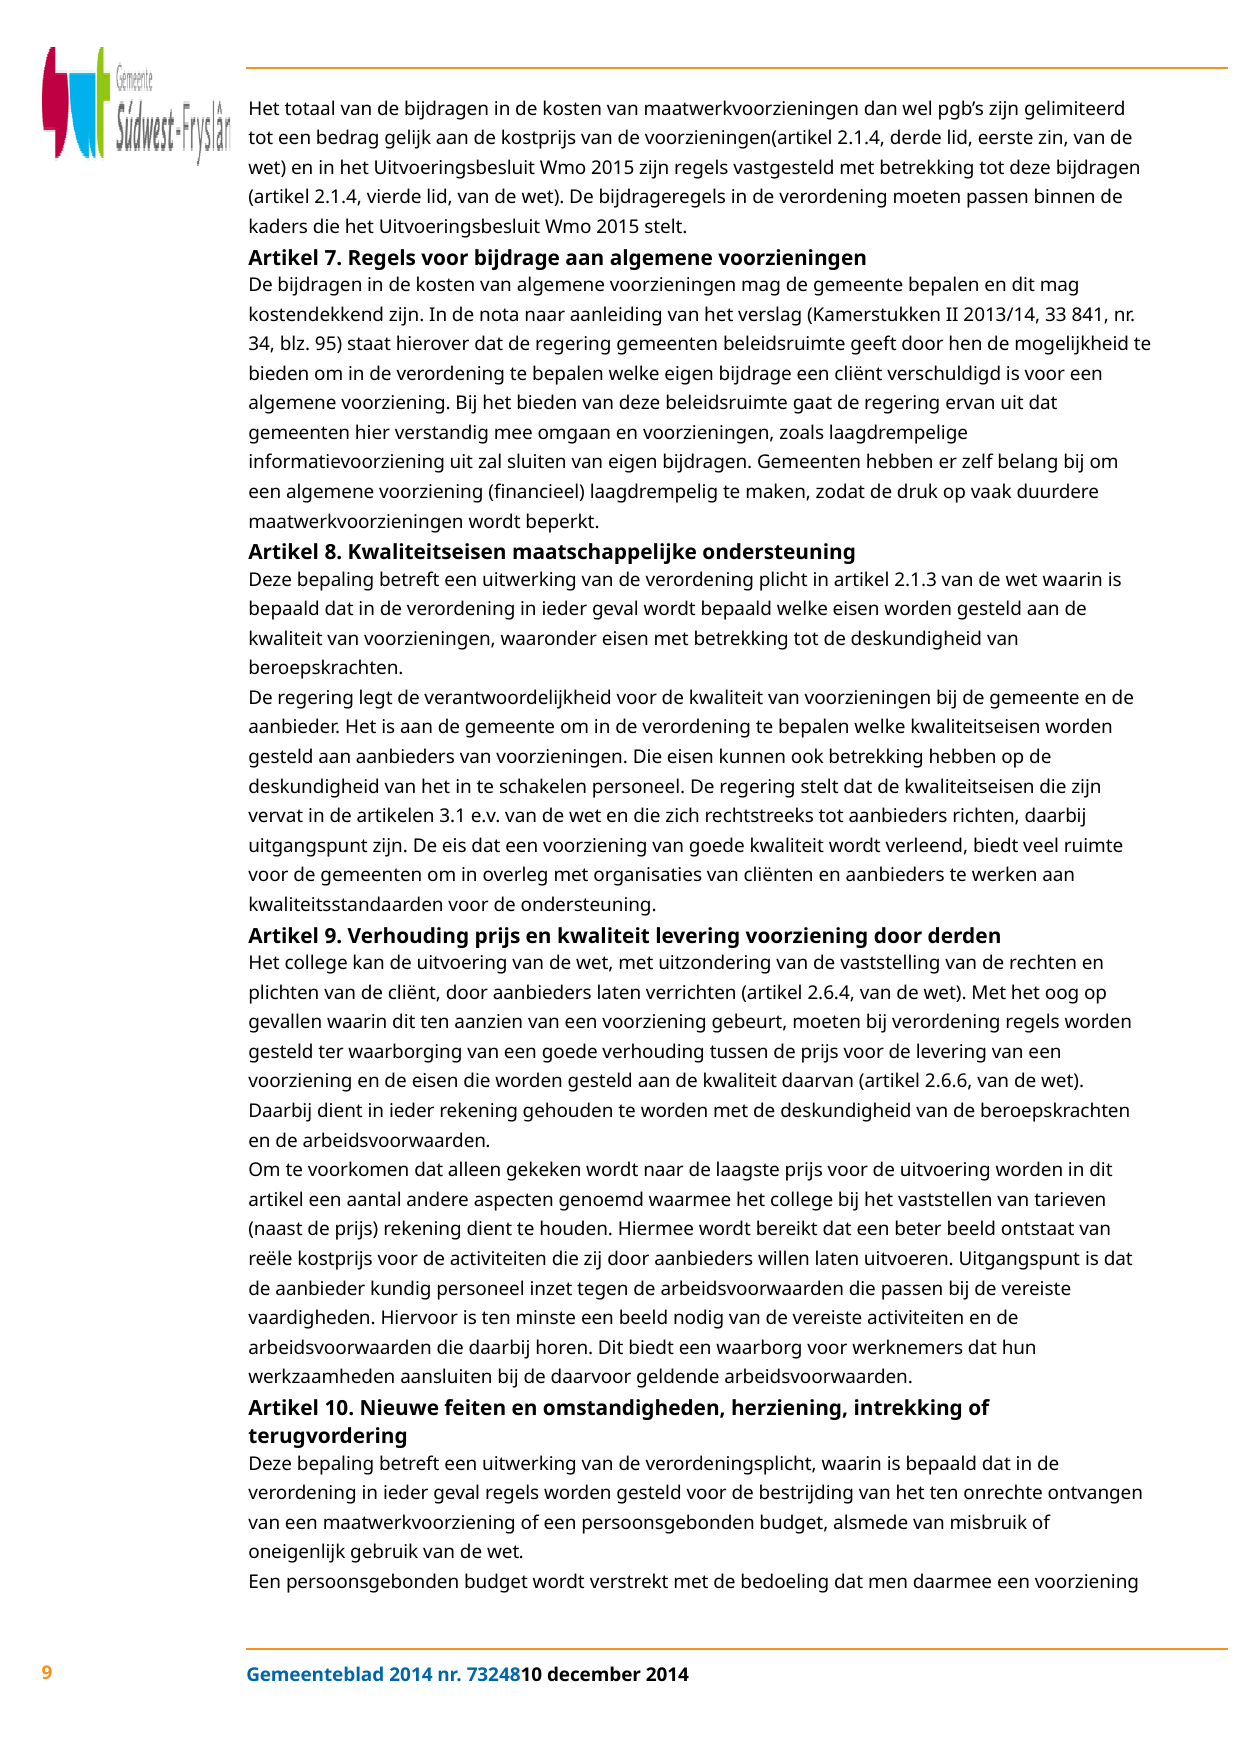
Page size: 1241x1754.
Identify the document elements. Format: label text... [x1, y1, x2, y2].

text De bijdragen in de kosten van algemene voorzieningen mag de gemeente bepalen en dit mag kostendekkend zijn. In de nota naar aanleiding van het verslag (Kamerstukken II 2013/14, 33 841, nr. 34, blz. 95) staat hierover dat de regering gemeenten beleidsruimte geeft door hen de mogelijkheid te bieden om in de verordening te bepalen welke eigen bijdrage een cliënt verschuldigd is voor een algemene voorziening. Bij het bieden van deze beleidsruimte gaat de regering ervan uit dat gemeenten hier verstandig mee omgaan en voorzieningen, zoals laagdrempelige informatievoorziening uit zal sluiten van eigen bijdragen. Gemeenten hebben er zelf belang bij om een algemene voorziening (financieel) laagdrempelig te maken, zodat de druk op vaak duurdere maatwerkvoorzieningen wordt beperkt. [248, 271, 1152, 533]
text Een persoonsgebonden budget wordt verstrekt met de bedoeling dat men daarmee een voorziening [248, 1568, 1152, 1594]
text Artikel 7. Regels voor bijdrage aan algemene voorzieningen [248, 243, 1152, 271]
text Artikel 8. Kwaliteitseisen maatschappelijke ondersteuning [248, 537, 1152, 566]
text Om te voorkomen dat alleen gekeken wordt naar de laagste prijs voor de uitvoering worden in dit artikel een aantal andere aspecten genoemd waarmee het college bij het vaststellen van tarieven (naast de prijs) rekening dient te houden. Hiermee wordt bereikt dat een beter beeld ontstaat van reële kostprijs voor de activiteiten die zij door aanbieders willen laten uitvoeren. Uitgangspunt is dat de aanbieder kundig personeel inzet tegen de arbeidsvoorwaarden die passen bij de vereiste vaardigheden. Hiervoor is ten minste een beeld nodig van de vereiste activiteiten en de arbeidsvoorwaarden die daarbij horen. Dit biedt een waarborg voor werknemers dat hun werkzaamheden aansluiten bij de daarvoor geldende arbeidsvoorwaarden. [248, 1156, 1152, 1389]
text Het college kan de uitvoering van de wet, met uitzondering van de vaststelling van de rechten en plichten van de cliënt, door aanbieders laten verrichten (artikel 2.6.4, van de wet). Met het oog op gevallen waarin dit ten aanzien van een voorziening gebeurt, moeten bij verordening regels worden gesteld ter waarborging van een goede verhouding tussen de prijs voor de levering van een voorziening en de eisen die worden gesteld aan de kwaliteit daarvan (artikel 2.6.6, van de wet). Daarbij dient in ieder rekening gehouden te worden met de deskundigheid van de beroepskrachten en de arbeidsvoorwaarden. [248, 949, 1152, 1152]
text De regering legt de verantwoordelijkheid voor de kwaliteit van voorzieningen bij de gemeente en de aanbieder. Het is aan de gemeente om in de verordening te bepalen welke kwaliteitseisen worden gesteld aan aanbieders van voorzieningen. Die eisen kunnen ook betrekking hebben op de deskundigheid van het in te schakelen personeel. De regering stelt dat de kwaliteitseisen die zijn vervat in de artikelen 3.1 e.v. van de wet en die zich rechtstreeks tot aanbieders richten, daarbij uitgangspunt zijn. De eis dat een voorziening van goede kwaliteit wordt verleend, biedt veel ruimte voor de gemeenten om in overleg met organisaties van cliënten en aanbieders te werken aan kwaliteitsstandaarden voor de ondersteuning. [248, 684, 1152, 917]
text Artikel 10. Nieuwe feiten en omstandigheden, herziening, intrekking of terugvordering [248, 1393, 1152, 1450]
text Het totaal van de bijdragen in de kosten van maatwerkvoorzieningen dan wel pgb’s zijn gelimiteerd tot een bedrag gelijk aan de kostprijs van de voorzieningen(artikel 2.1.4, derde lid, eerste zin, van de wet) en in het Uitvoeringsbesluit Wmo 2015 zijn regels vastgesteld met betrekking tot deze bijdragen (artikel 2.1.4, vierde lid, van de wet). De bijdrageregels in de verordening moeten passen binnen de kaders die het Uitvoeringsbesluit Wmo 2015 stelt. [248, 95, 1152, 239]
text Deze bepaling betreft een uitwerking van de verordeningsplicht, waarin is bepaald dat in de verordening in ieder geval regels worden gesteld voor de bestrijding van het ten onrechte ontvangen van een maatwerkvoorziening of een persoonsgebonden budget, alsmede van misbruik of oneigenlijk gebruik van de wet. [248, 1450, 1152, 1564]
text Artikel 9. Verhouding prijs en kwaliteit levering voorziening door derden [248, 921, 1152, 949]
text Deze bepaling betreft een uitwerking van de verordening plicht in artikel 2.1.3 van de wet waarin is bepaald dat in de verordening in ieder geval wordt bepaald welke eisen worden gesteld aan de kwaliteit van voorzieningen, waaronder eisen met betrekking tot de deskundigheid van beroepskrachten. [248, 566, 1152, 680]
picture [41, 47, 231, 172]
